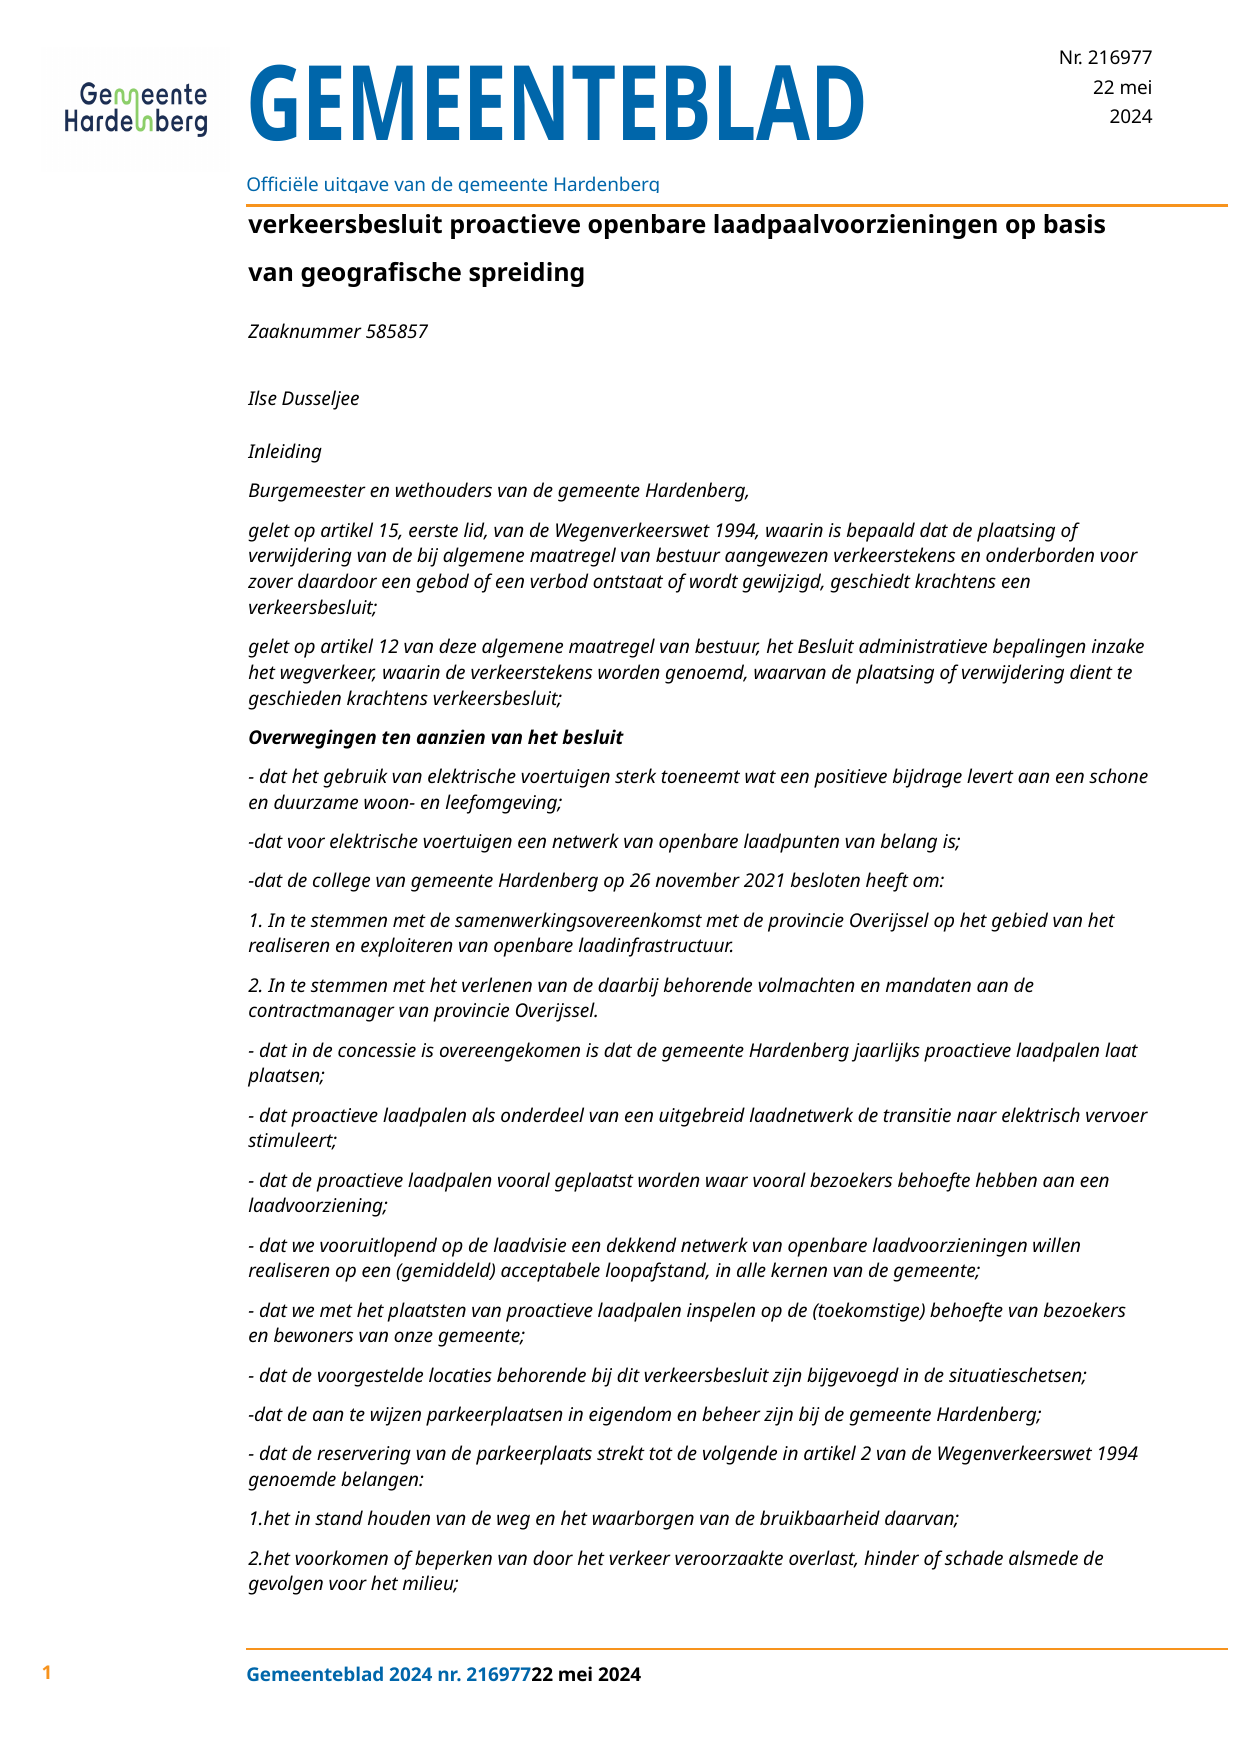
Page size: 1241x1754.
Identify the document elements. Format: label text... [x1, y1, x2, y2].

text -dat de college van gemeente Hardenberg op 26 november 2021 besloten heeft om: [248, 868, 1152, 893]
picture [41, 47, 231, 172]
text Overwegingen ten aanzien van het besluit [248, 724, 1152, 750]
text Zaaknummer 585857 [248, 318, 1152, 344]
text 1.het in stand houden van de weg en het waarborgen van de bruikbaarheid daarvan; [248, 1506, 1152, 1531]
text - dat in de concessie is overeengekomen is dat de gemeente Hardenberg jaarlijks proactieve laadpalen laat plaatsen; [248, 1037, 1152, 1088]
text - dat de reservering van de parkeerplaats strekt tot de volgende in artikel 2 van de Wegenverkeerswet 1994 genoemde belangen: [248, 1441, 1152, 1492]
text Ilse Dusseljee [248, 386, 1152, 411]
text - dat proactieve laadpalen als onderdeel van een uitgebreid laadnetwerk de transitie naar elektrisch vervoer stimuleert; [248, 1102, 1152, 1153]
text - dat de voorgestelde locaties behorende bij dit verkeersbesluit zijn bijgevoegd in de situatieschetsen; [248, 1362, 1152, 1388]
text gelet op artikel 15, eerste lid, van de Wegenverkeerswet 1994, waarin is bepaald dat de plaatsing of verwijdering van de bij algemene maatregel van bestuur aangewezen verkeerstekens en onderborden voor zover daardoor een gebod of een verbod ontstaat of wordt gewijzigd, geschiedt krachtens een verkeersbesluit; [248, 517, 1152, 620]
text 1. In te stemmen met de samenwerkingsovereenkomst met de provincie Overijssel op het gebied van het realiseren en exploiteren van openbare laadinfrastructuur. [248, 907, 1152, 958]
text Burgemeester en wethouders van de gemeente Hardenberg, [248, 478, 1152, 503]
text - dat we met het plaatsten van proactieve laadpalen inspelen op de (toekomstige) behoefte van bezoekers en bewoners van onze gemeente; [248, 1297, 1152, 1348]
text - dat het gebruik van elektrische voertuigen sterk toeneemt wat een positieve bijdrage levert aan een schone en duurzame woon- en leefomgeving; [248, 763, 1152, 815]
text verkeersbesluit proactieve openbare laadpaalvoorzieningen op basis van geografische spreiding [248, 207, 1152, 288]
text Inleiding [248, 438, 1152, 464]
text gelet op artikel 12 van deze algemene maatregel van bestuur, het Besluit administratieve bepalingen inzake het wegverkeer, waarin de verkeerstekens worden genoemd, waarvan de plaatsing of verwijdering dient te geschieden krachtens verkeersbesluit; [248, 633, 1152, 711]
text -dat de aan te wijzen parkeerplaatsen in eigendom en beheer zijn bij de gemeente Hardenberg; [248, 1401, 1152, 1427]
text - dat we vooruitlopend op de laadvisie een dekkend netwerk van openbare laadvoorzieningen willen realiseren op een (gemiddeld) acceptabele loopafstand, in alle kernen van de gemeente; [248, 1232, 1152, 1283]
text -dat voor elektrische voertuigen een netwerk van openbare laadpunten van belang is; [248, 828, 1152, 854]
text 2. In te stemmen met het verlenen van de daarbij behorende volmachten en mandaten aan de contractmanager van provincie Overijssel. [248, 972, 1152, 1023]
text 2.het voorkomen of beperken van door het verkeer veroorzaakte overlast, hinder of schade alsmede de gevolgen voor het milieu; [248, 1545, 1152, 1596]
text - dat de proactieve laadpalen vooral geplaatst worden waar vooral bezoekers behoefte hebben aan een laadvoorziening; [248, 1167, 1152, 1218]
